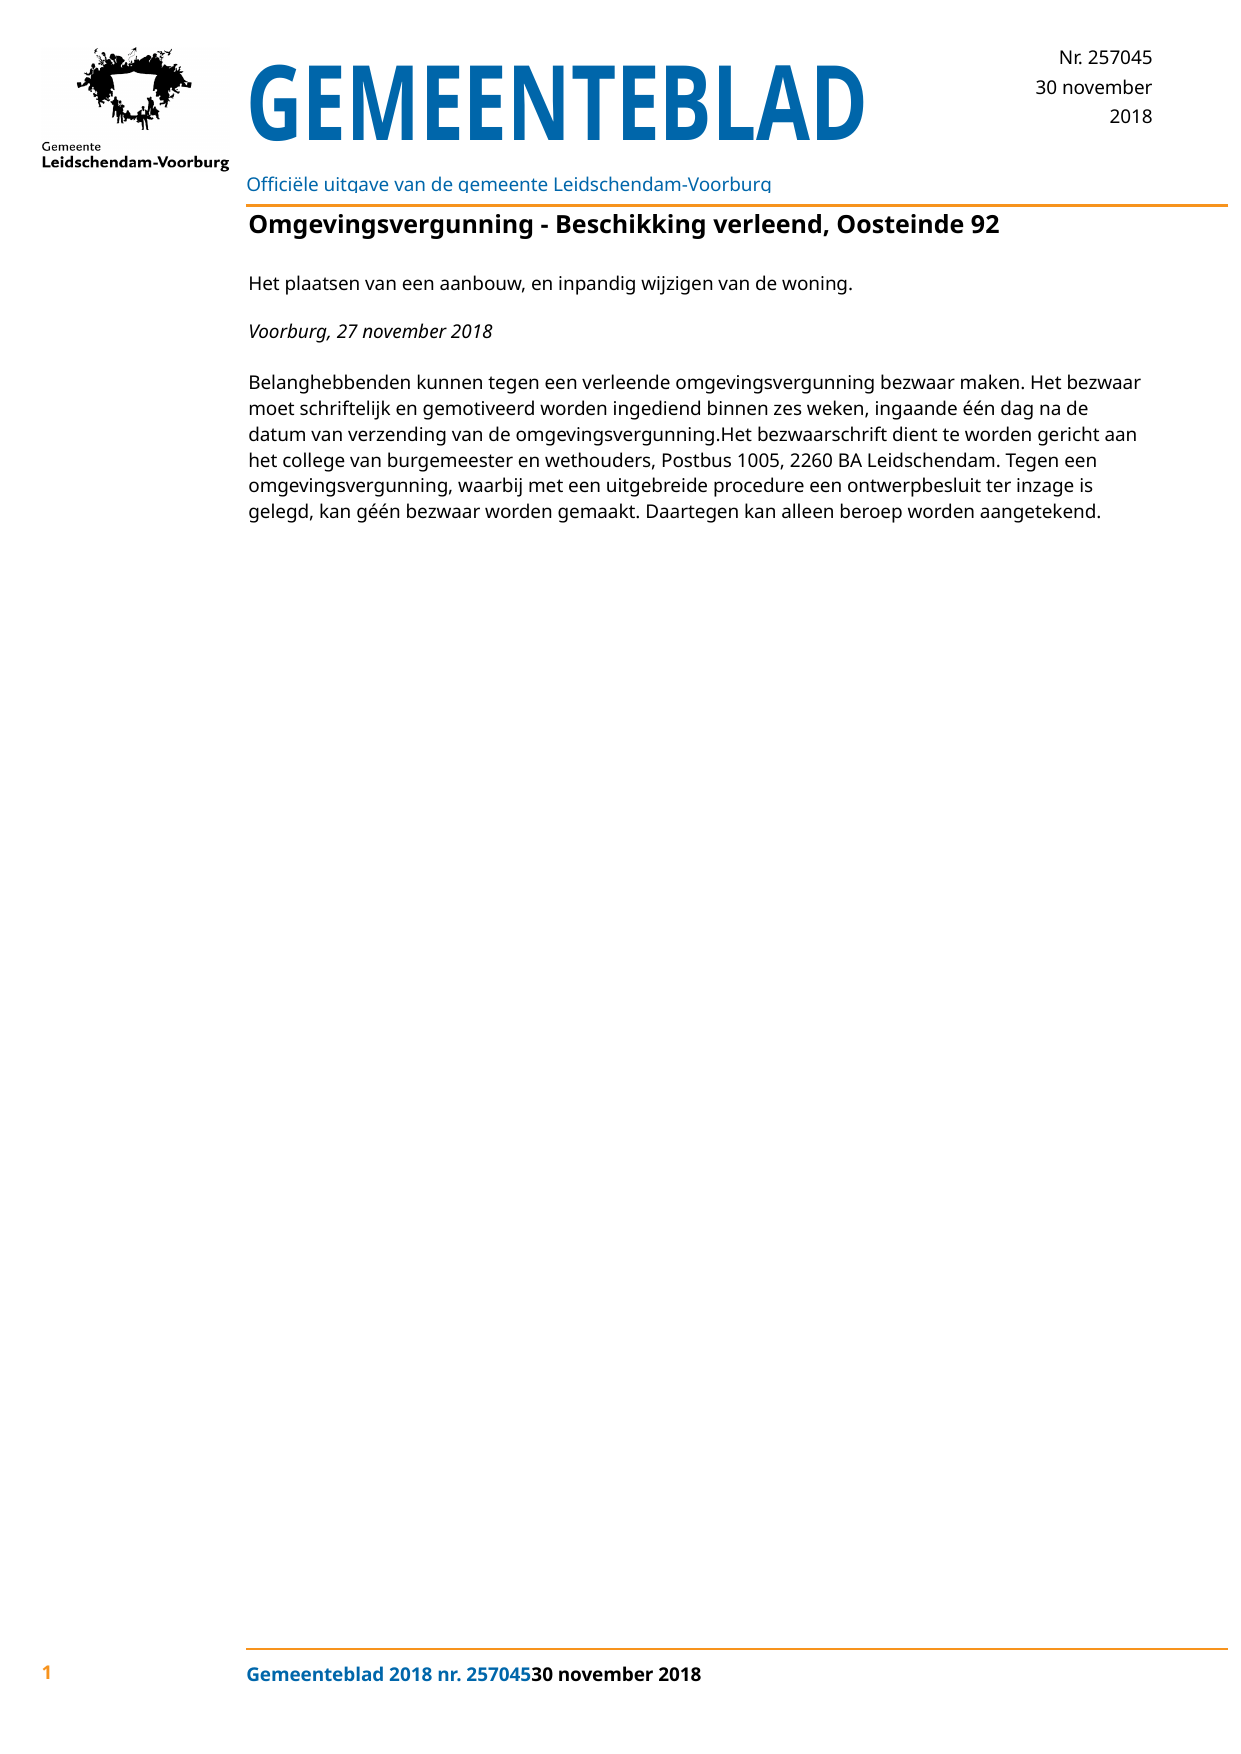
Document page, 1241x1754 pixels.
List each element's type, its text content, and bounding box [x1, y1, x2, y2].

text Het plaatsen van een aanbouw, en inpandig wijzigen van de woning. [248, 270, 1152, 296]
picture [41, 47, 231, 172]
text Voorburg, 27 november 2018 [248, 318, 1152, 344]
text Belanghebbenden kunnen tegen een verleende omgevingsvergunning bezwaar maken. Het bezwaar moet schriftelijk en gemotiveerd worden ingediend binnen zes weken, ingaande één dag na de datum van verzending van de omgevingsvergunning.Het bezwaarschrift dient te worden gericht aan het college van burgemeester en wethouders, Postbus 1005, 2260 BA Leidschendam. Tegen een omgevingsvergunning, waarbij met een uitgebreide procedure een ontwerpbesluit ter inzage is gelegd, kan géén bezwaar worden gemaakt. Daartegen kan alleen beroep worden aangetekend. [248, 369, 1152, 524]
text Omgevingsvergunning - Beschikking verleend, Oosteinde 92 [248, 207, 1152, 241]
